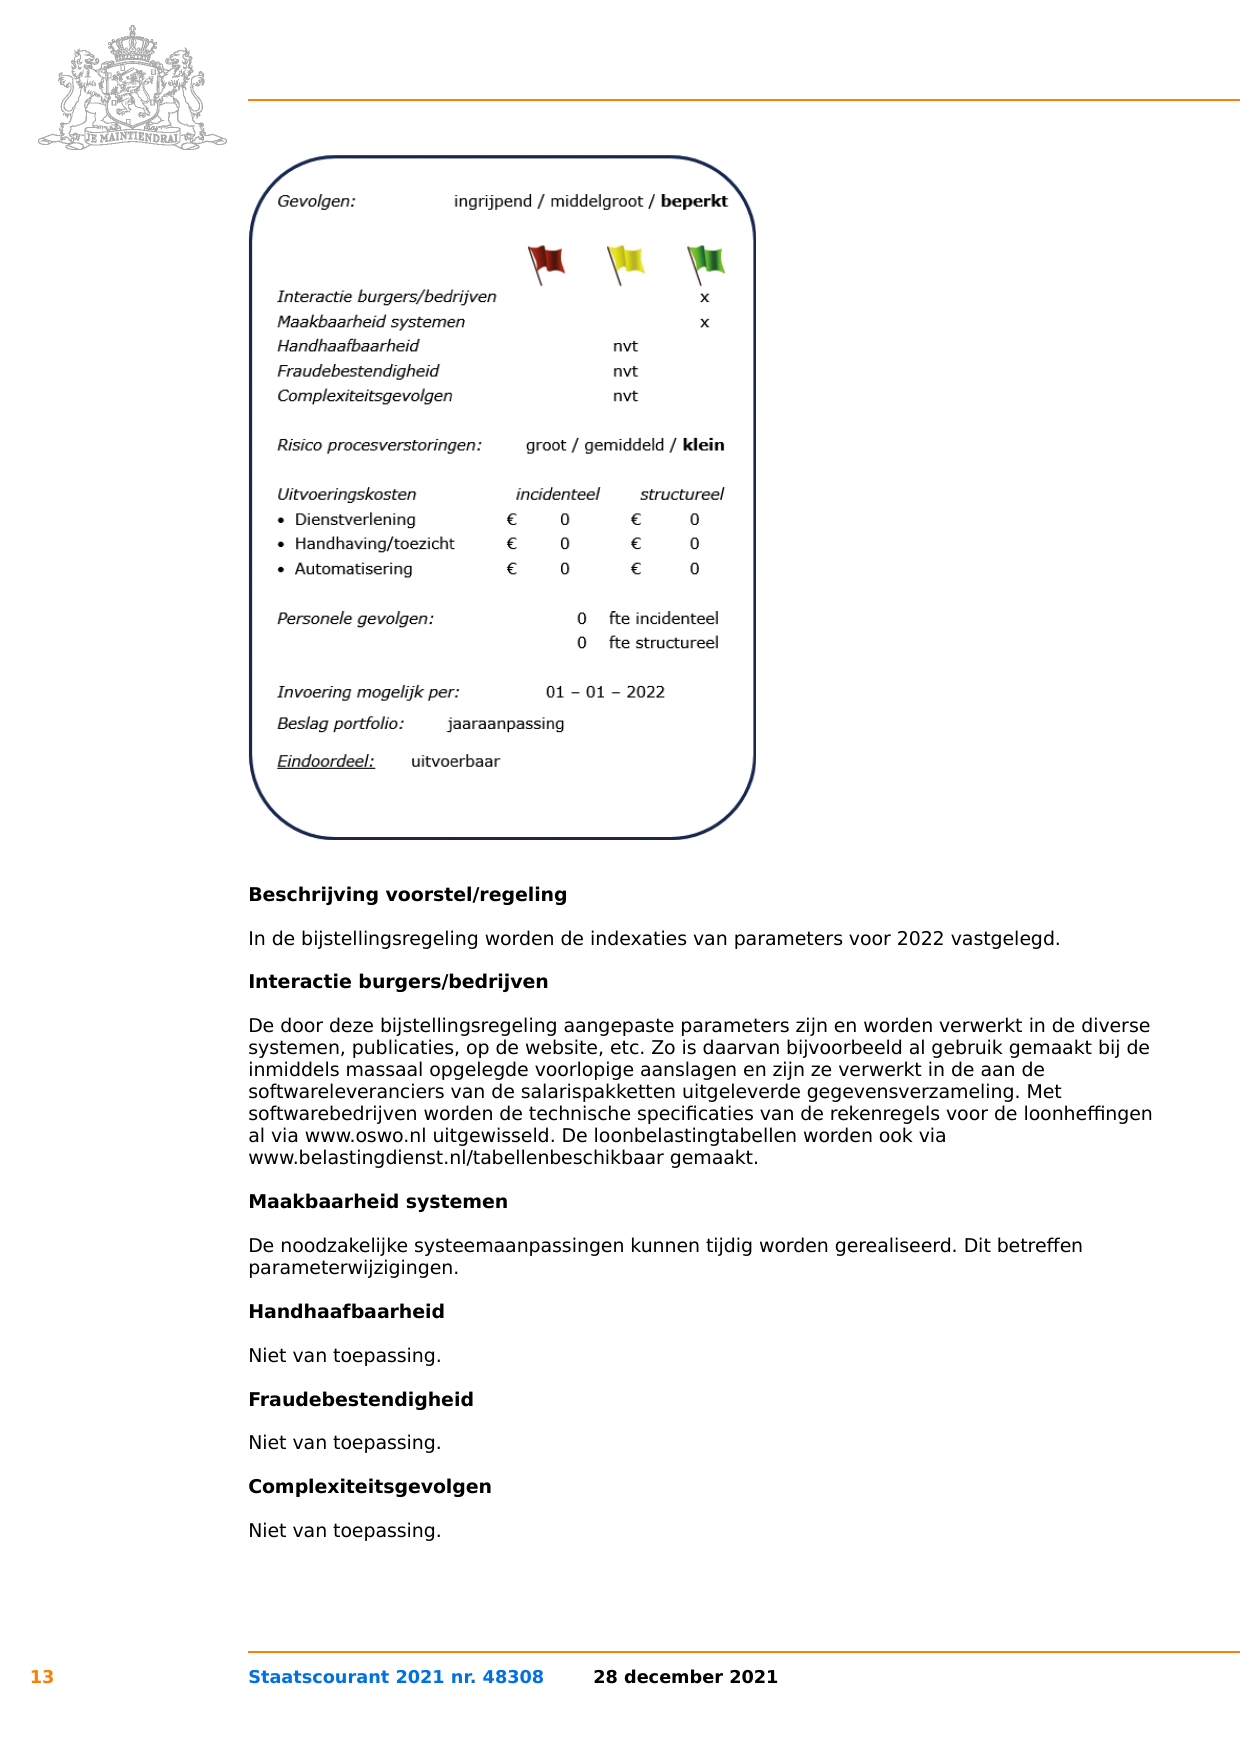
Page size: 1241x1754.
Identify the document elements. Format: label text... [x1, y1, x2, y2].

text In de bijstellingsregeling worden de indexaties van parameters voor 2022 vastgelegd. [248, 928, 1163, 949]
text De door deze bijstellingsregeling aangepaste parameters zijn en worden verwerkt in de diverse systemen, publicaties, op de website, etc. Zo is daarvan bijvoorbeeld al gebruik gemaakt bij de inmiddels massaal opgelegde voorlopige aanslagen en zijn ze verwerkt in de aan de softwareleveranciers van de salarispakketten uitgeleverde gegevensverzameling. Met softwarebedrijven worden de technische specificaties van de rekenregels voor de loonheffingen al via www.oswo.nl uitgewisseld. De loonbelastingtabellen worden ook via www.belastingdienst.nl/tabellenbeschikbaar gemaakt. [248, 1015, 1163, 1169]
subtitle Handhaafbaarheid [248, 1301, 1163, 1323]
text Niet van toepassing. [248, 1520, 1163, 1542]
picture [248, 155, 756, 840]
subtitle Fraudebestendigheid [248, 1388, 1163, 1410]
picture [38, 25, 227, 150]
text Niet van toepassing. [248, 1432, 1163, 1454]
text Niet van toepassing. [248, 1344, 1163, 1367]
subtitle Maakbaarheid systemen [248, 1191, 1163, 1213]
subtitle Interactie burgers/bedrijven [248, 971, 1163, 993]
text De noodzakelijke systeemaanpassingen kunnen tijdig worden gerealiseerd. Dit betreffen parameterwijzigingen. [248, 1235, 1163, 1279]
subtitle Complexiteitsgevolgen [248, 1476, 1163, 1498]
subtitle Beschrijving voorstel/regeling [248, 884, 1163, 906]
